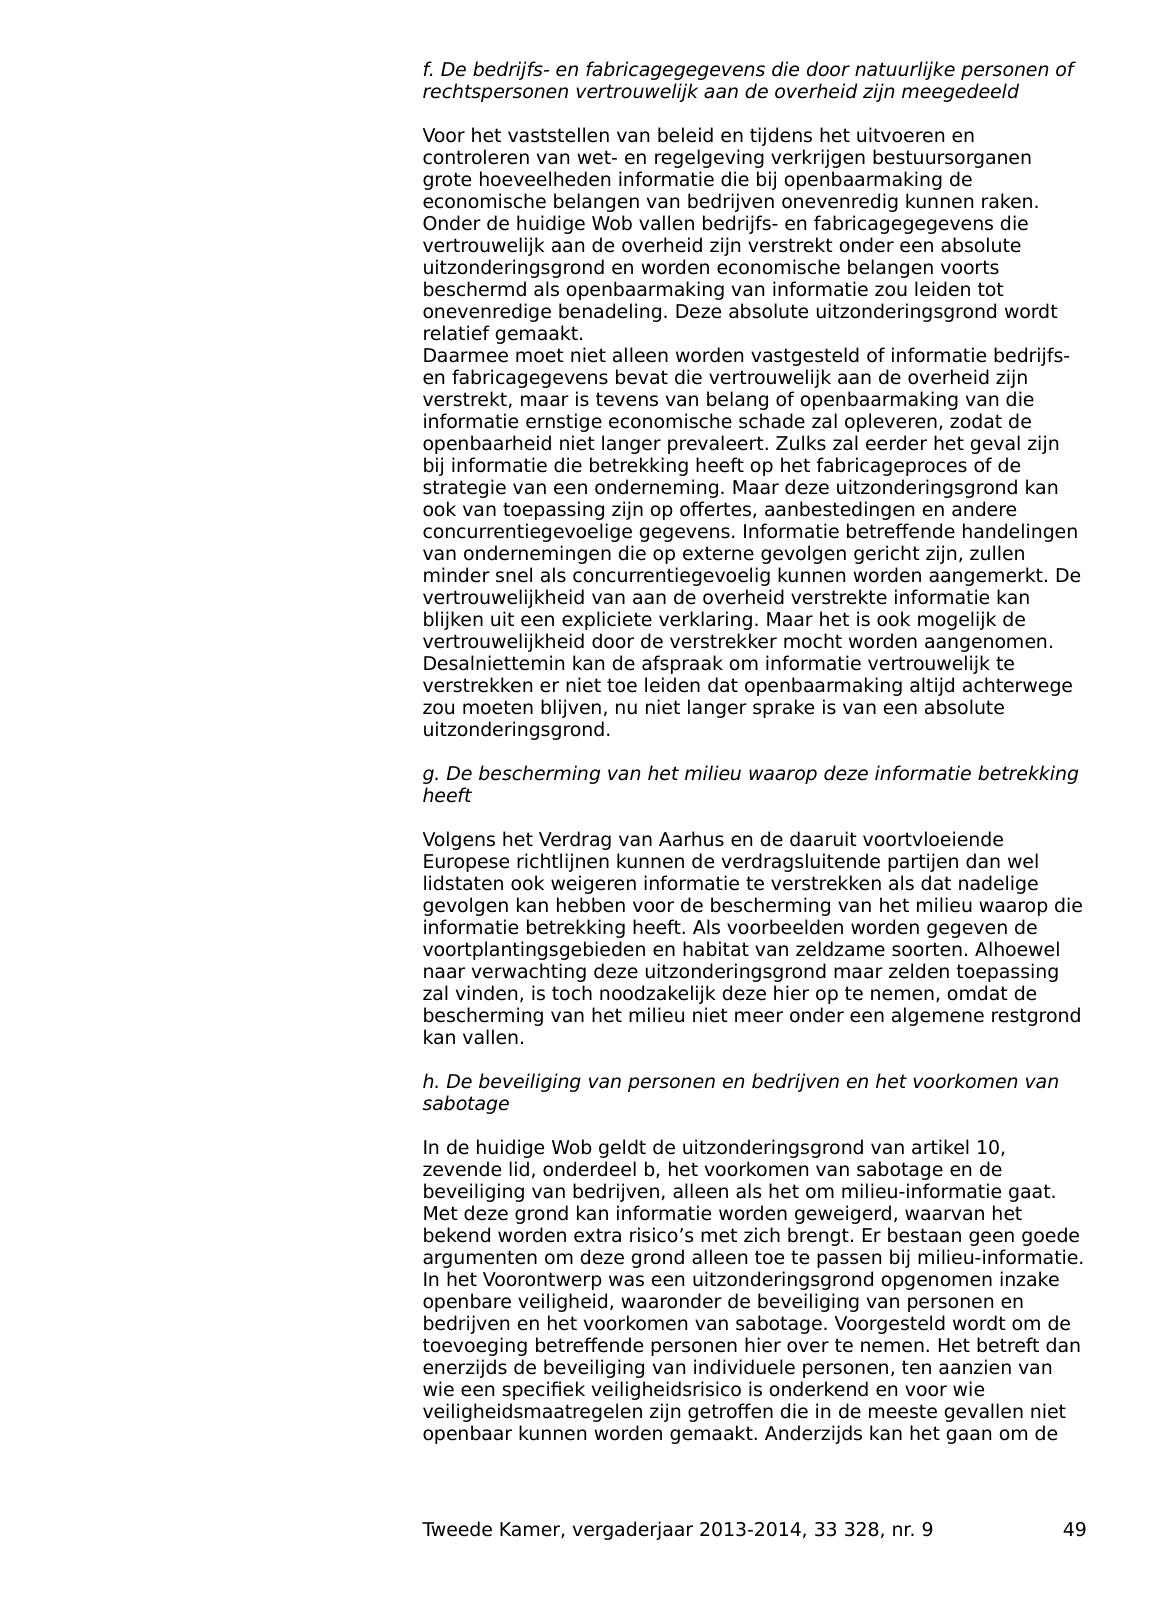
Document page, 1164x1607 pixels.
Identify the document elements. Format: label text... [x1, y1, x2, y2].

text Daarmee moet niet alleen worden vastgesteld of informatie bedrijfs- en fabricagegevens bevat die vertrouwelijk aan de overheid zijn verstrekt, maar is tevens van belang of openbaarmaking van die informatie ernstige economische schade zal opleveren, zodat de openbaarheid niet langer prevaleert. Zulks zal eerder het geval zijn bij informatie die betrekking heeft op het fabricageproces of de strategie van een onderneming. Maar deze uitzonderingsgrond kan ook van toepassing zijn op offertes, aanbestedingen en andere concurrentiegevoelige gegevens. Informatie betreffende handelingen van ondernemingen die op externe gevolgen gericht zijn, zullen minder snel als concurrentiegevoelig kunnen worden aangemerkt. De vertrouwelijkheid van aan de overheid verstrekte informatie kan blijken uit een expliciete verklaring. Maar het is ook mogelijk de vertrouwelijkheid door de verstrekker mocht worden aangenomen. Desalniettemin kan de afspraak om informatie vertrouwelijk te verstrekken er niet toe leiden dat openbaarmaking altijd achterwege zou moeten blijven, nu niet langer sprake is van een absolute uitzonderingsgrond. [422, 345, 1087, 741]
text In de huidige Wob geldt de uitzonderingsgrond van artikel 10, zevende lid, onderdeel b, het voorkomen van sabotage en de beveiliging van bedrijven, alleen als het om milieu-informatie gaat. Met deze grond kan informatie worden geweigerd, waarvan het bekend worden extra risico’s met zich brengt. Er bestaan geen goede argumenten om deze grond alleen toe te passen bij milieu-informatie. In het Voorontwerp was een uitzonderingsgrond opgenomen inzake openbare veiligheid, waaronder de beveiliging van personen en bedrijven en het voorkomen van sabotage. Voorgesteld wordt om de toevoeging betreffende personen hier over te nemen. Het betreft dan enerzijds de beveiliging van individuele personen, ten aanzien van wie een specifiek veiligheidsrisico is onderkend en voor wie veiligheidsmaatregelen zijn getroffen die in de meeste gevallen niet openbaar kunnen worden gemaakt. Anderzijds kan het gaan om de [422, 1137, 1087, 1445]
text Onder de huidige Wob vallen bedrijfs- en fabricagegegevens die vertrouwelijk aan de overheid zijn verstrekt onder een absolute uitzonderingsgrond en worden economische belangen voorts beschermd als openbaarmaking van informatie zou leiden tot onevenredige benadeling. Deze absolute uitzonderingsgrond wordt relatief gemaakt. [422, 213, 1087, 345]
subtitle h. De beveiliging van personen en bedrijven en het voorkomen van sabotage [422, 1071, 1087, 1115]
subtitle g. De bescherming van het milieu waarop deze informatie betrekking heeft [422, 763, 1087, 807]
subtitle f. De bedrijfs- en fabricagegegevens die door natuurlijke personen of rechtspersonen vertrouwelijk aan de overheid zijn meegedeeld [422, 59, 1087, 103]
text Volgens het Verdrag van Aarhus en de daaruit voortvloeiende Europese richtlijnen kunnen de verdragsluitende partijen dan wel lidstaten ook weigeren informatie te verstrekken als dat nadelige gevolgen kan hebben voor de bescherming van het milieu waarop die informatie betrekking heeft. Als voorbeelden worden gegeven de voortplantingsgebieden en habitat van zeldzame soorten. Alhoewel naar verwachting deze uitzonderingsgrond maar zelden toepassing zal vinden, is toch noodzakelijk deze hier op te nemen, omdat de bescherming van het milieu niet meer onder een algemene restgrond kan vallen. [422, 829, 1087, 1049]
text Voor het vaststellen van beleid en tijdens het uitvoeren en controleren van wet- en regelgeving verkrijgen bestuursorganen grote hoeveelheden informatie die bij openbaarmaking de economische belangen van bedrijven onevenredig kunnen raken. [422, 125, 1087, 213]
